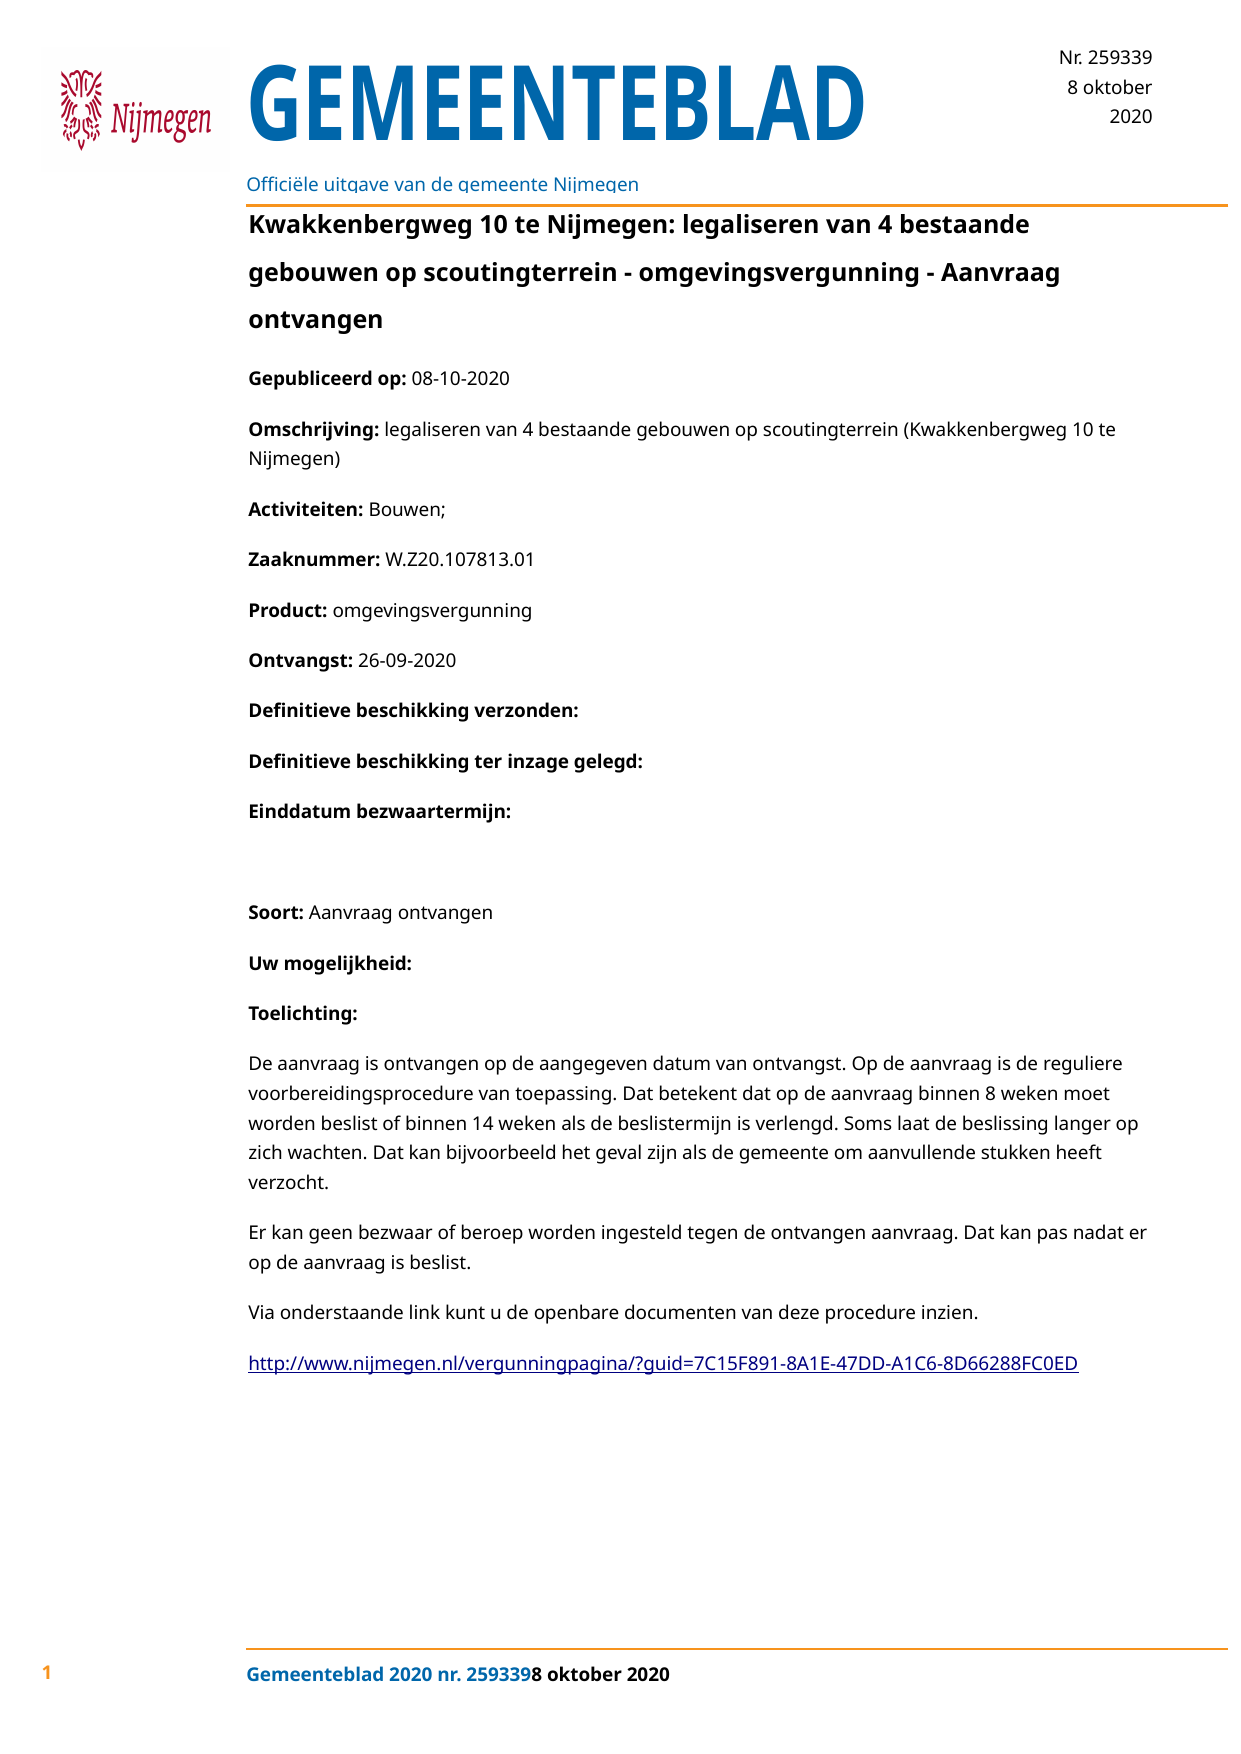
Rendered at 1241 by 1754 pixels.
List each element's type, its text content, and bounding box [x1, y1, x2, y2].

picture [41, 47, 231, 172]
text Zaaknummer: W.Z20.107813.01 [248, 546, 1152, 572]
text Product: omgevingsvergunning [248, 597, 1152, 622]
text Ontvangst: 26-09-2020 [248, 647, 1152, 673]
text Soort: Aanvraag ontvangen [248, 899, 1152, 925]
text Einddatum bezwaartermijn: [248, 798, 1152, 824]
text De aanvraag is ontvangen op de aangegeven datum van ontvangst. Op de aanvraag is de reguliere voorbereidingsprocedure van toepassing. Dat betekent dat op de aanvraag binnen 8 weken moet worden beslist of binnen 14 weken als de beslistermijn is verlengd. Soms laat de beslissing langer op zich wachten. Dat kan bijvoorbeeld het geval zijn als de gemeente om aanvullende stukken heeft verzocht. [248, 1051, 1152, 1194]
text Gepubliceerd op: 08-10-2020 [248, 366, 1152, 391]
text Activiteiten: Bouwen; [248, 496, 1152, 522]
text Uw mogelijkheid: [248, 950, 1152, 975]
text Omschrijving: legaliseren van 4 bestaande gebouwen op scoutingterrein (Kwakkenbergweg 10 te Nijmegen) [248, 416, 1152, 471]
text http://www.nijmegen.nl/vergunningpagina/?guid=7C15F891-8A1E-47DD-A1C6-8D66288FC0ED [248, 1350, 1152, 1375]
text Via onderstaande link kunt u de openbare documenten van deze procedure inzien. [248, 1299, 1152, 1325]
text Kwakkenbergweg 10 te Nijmegen: legaliseren van 4 bestaande gebouwen op scoutingterrein - omgevingsvergunning - Aanvraag ontvangen [248, 207, 1152, 336]
text Toelichting: [248, 1000, 1152, 1026]
text Er kan geen bezwaar of beroep worden ingesteld tegen de ontvangen aanvraag. Dat kan pas nadat er op de aanvraag is beslist. [248, 1219, 1152, 1274]
text Definitieve beschikking ter inzage gelegd: [248, 748, 1152, 774]
text Definitieve beschikking verzonden: [248, 698, 1152, 723]
